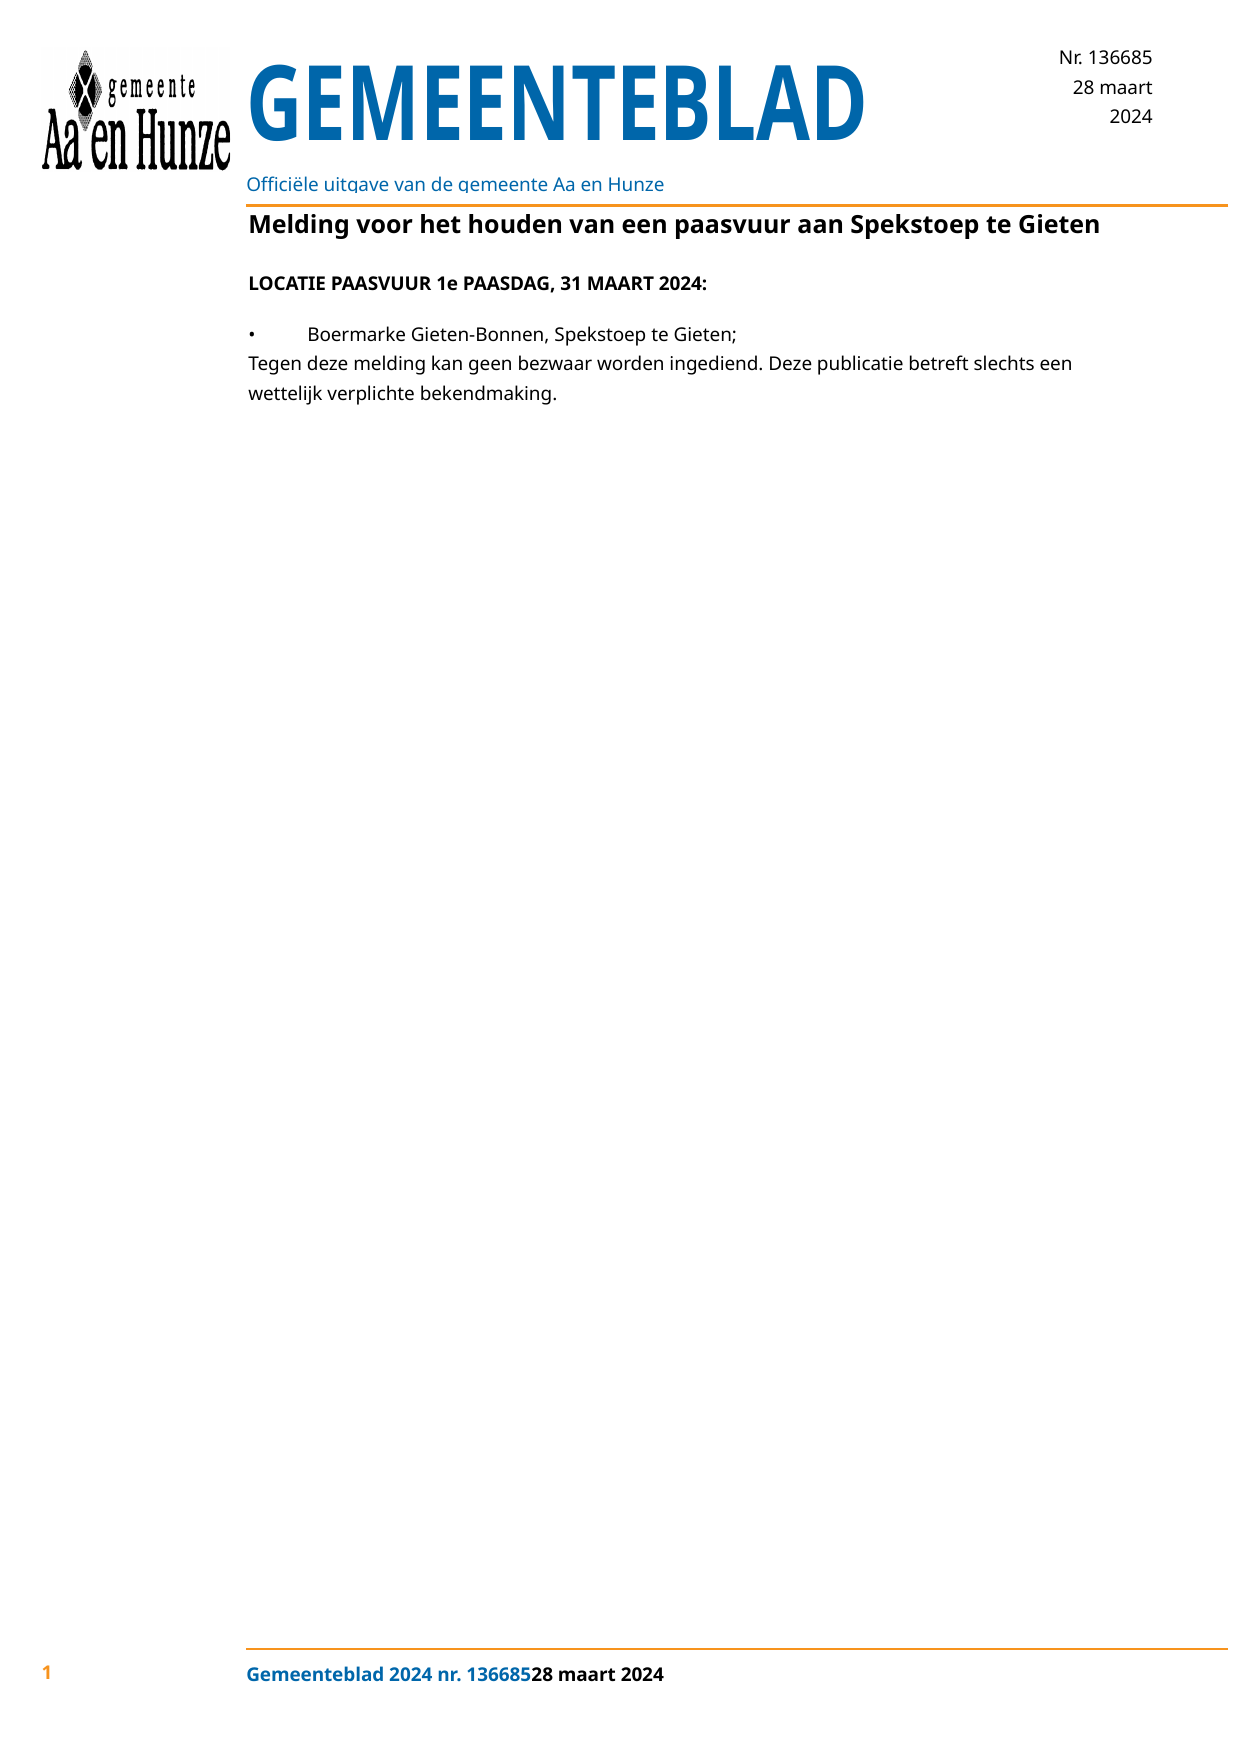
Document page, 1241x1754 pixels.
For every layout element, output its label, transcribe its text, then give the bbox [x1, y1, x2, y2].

list Boermarke Gieten-Bonnen, Spekstoep te Gieten; [248, 321, 1152, 346]
text LOCATIE PAASVUUR 1e PAASDAG, 31 MAART 2024: [248, 270, 1152, 296]
text Tegen deze melding kan geen bezwaar worden ingediend. Deze publicatie betreft slechts een wettelijk verplichte bekendmaking. [248, 350, 1152, 406]
picture [41, 47, 231, 172]
text Melding voor het houden van een paasvuur aan Spekstoep te Gieten [248, 207, 1152, 241]
